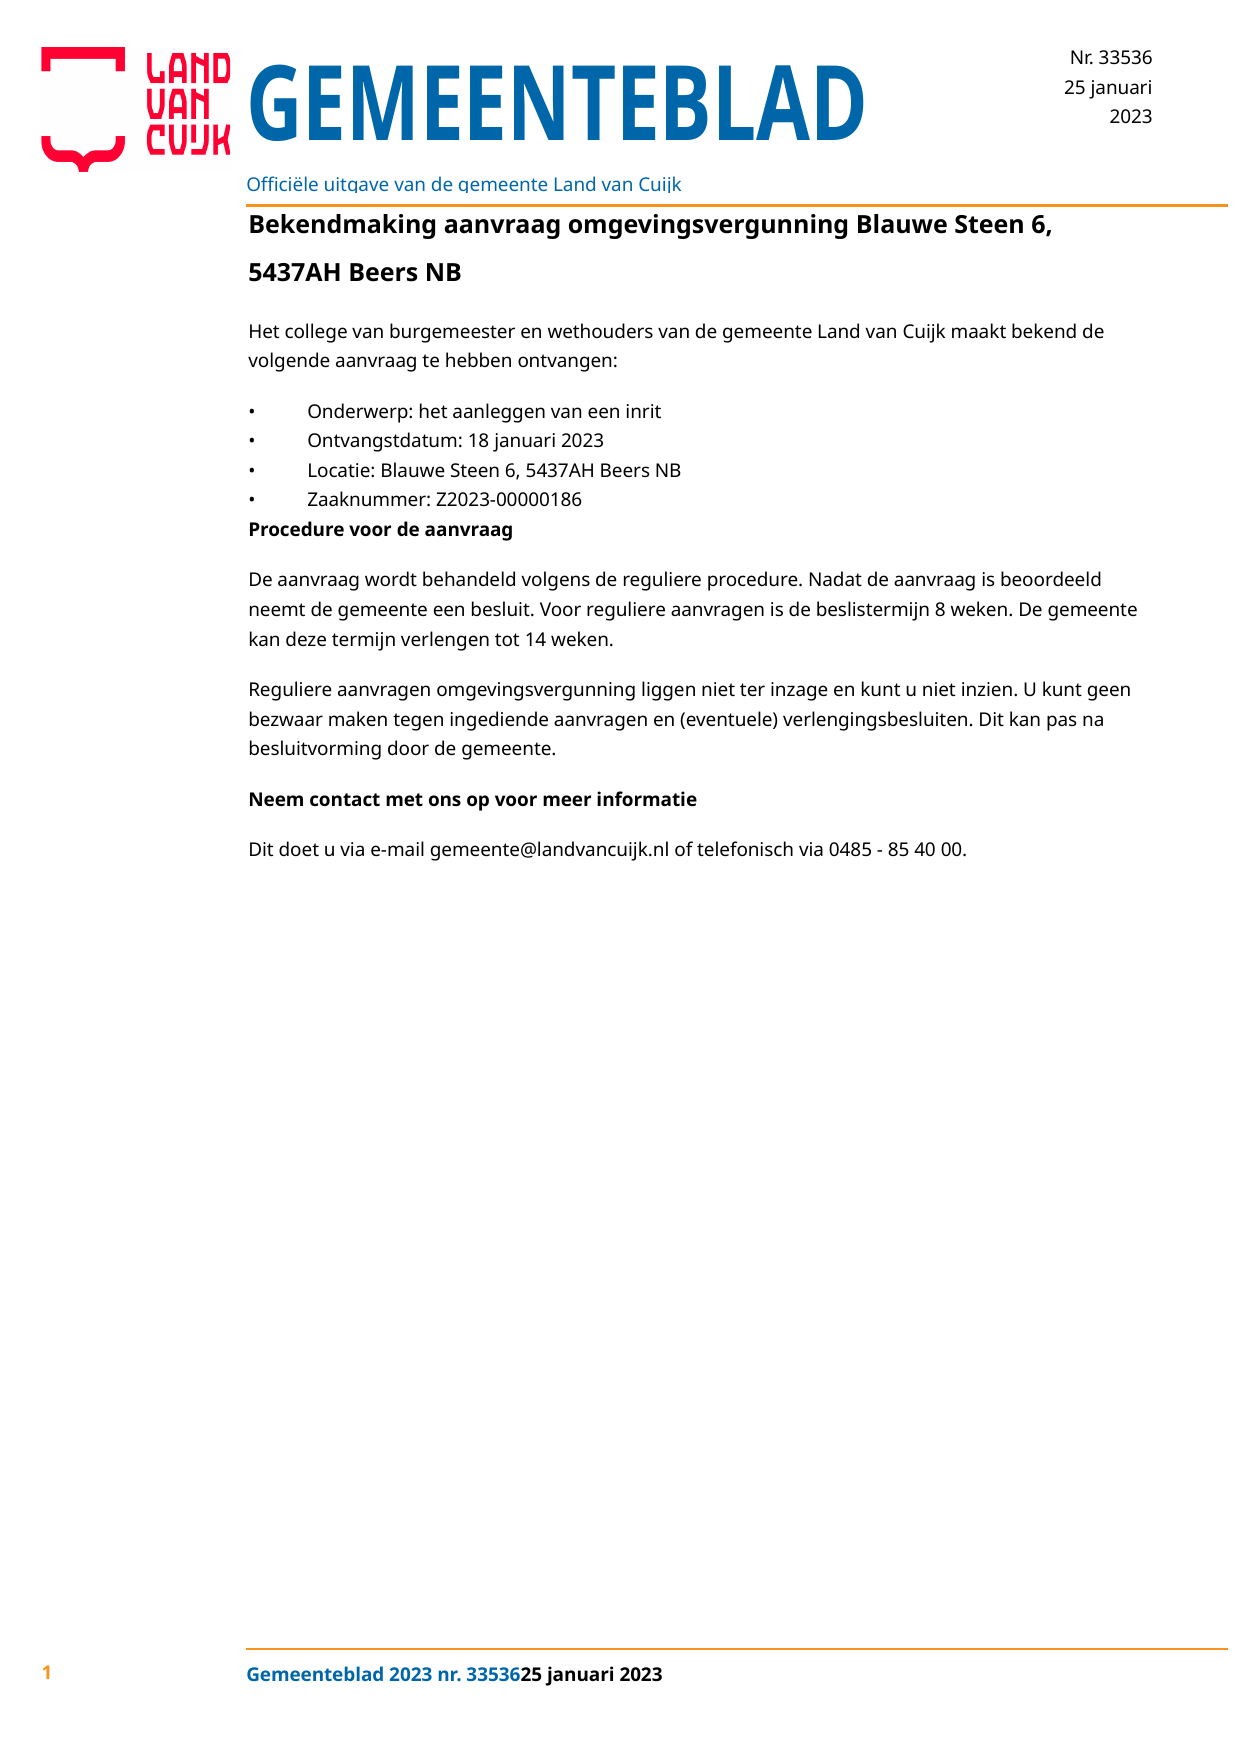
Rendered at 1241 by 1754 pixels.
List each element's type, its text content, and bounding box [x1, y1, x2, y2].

text Reguliere aanvragen omgevingsvergunning liggen niet ter inzage en kunt u niet inzien. U kunt geen bezwaar maken tegen ingediende aanvragen en (eventuele) verlengingsbesluiten. Dit kan pas na besluitvorming door de gemeente. [248, 676, 1152, 761]
text Procedure voor de aanvraag [248, 516, 1152, 542]
picture [41, 47, 231, 172]
list Zaaknummer: Z2023-00000186 [248, 487, 1152, 512]
text Het college van burgemeester en wethouders van de gemeente Land van Cuijk maakt bekend de volgende aanvraag te hebben ontvangen: [248, 318, 1152, 373]
list Onderwerp: het aanleggen van een inrit [248, 398, 1152, 424]
text De aanvraag wordt behandeld volgens de reguliere procedure. Nadat de aanvraag is beoordeeld neemt de gemeente een besluit. Voor reguliere aanvragen is de beslistermijn 8 weken. De gemeente kan deze termijn verlengen tot 14 weken. [248, 567, 1152, 652]
text Neem contact met ons op voor meer informatie [248, 786, 1152, 812]
list Ontvangstdatum: 18 januari 2023 [248, 427, 1152, 453]
text Bekendmaking aanvraag omgevingsvergunning Blauwe Steen 6, 5437AH Beers NB [248, 207, 1152, 288]
text Dit doet u via e-mail gemeente@landvancuijk.nl of telefonisch via 0485 - 85 40 00. [248, 836, 1152, 862]
list Locatie: Blauwe Steen 6, 5437AH Beers NB [248, 457, 1152, 483]
